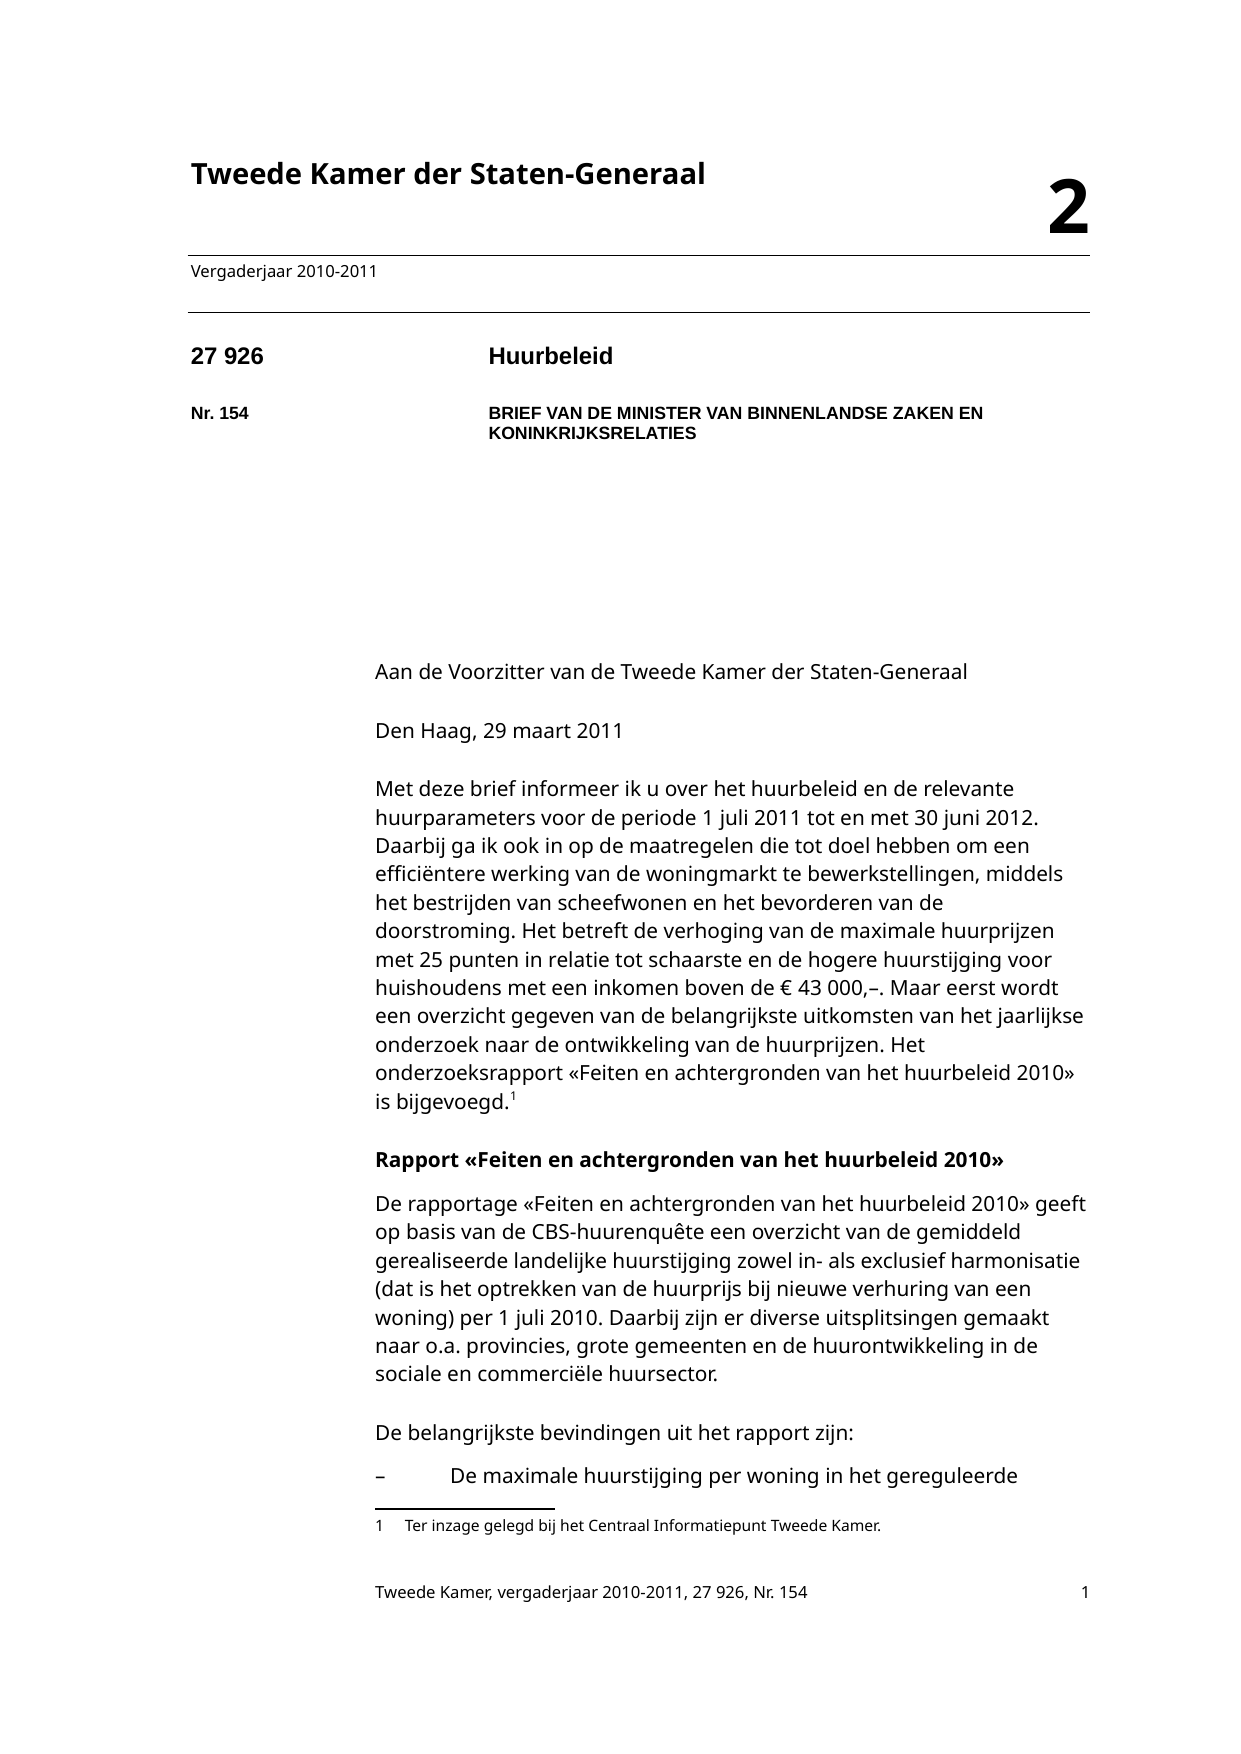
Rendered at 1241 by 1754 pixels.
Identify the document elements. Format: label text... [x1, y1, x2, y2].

table_cell [485, 256, 1090, 312]
text De rapportage «Feiten en achtergronden van het huurbeleid 2010» geeft op basis van de CBS-huurenquête een overzicht van de gemiddeld gerealiseerde landelijke huurstijging zowel in- als exclusief harmonisatie (dat is het optrekken van de huurprijs bij nieuwe verhuring van een woning) per 1 juli 2010. Daarbij zijn er diverse uitsplitsingen gemaakt naar o.a. provincies, grote gemeenten en de huurontwikkeling in de sociale en commerciële huursector. [375, 1189, 1090, 1388]
text Aan de Voorzitter van de Tweede Kamer der Staten-Generaal [375, 657, 1090, 686]
table_cell [485, 313, 1090, 339]
list De maximale huurstijging per woning in het gereguleerde [375, 1461, 1090, 1490]
table_cell Vergaderjaar 2010-2011 [188, 256, 485, 312]
table_cell Nr. 154 [188, 399, 485, 539]
table_header 2 [910, 150, 1090, 255]
text De belangrijkste bevindingen uit het rapport zijn: [375, 1418, 1090, 1446]
table_cell Huurbeleid [485, 339, 1090, 399]
text Den Haag, 29 maart 2011 [375, 716, 1090, 744]
table_header Tweede Kamer der Staten-Generaal [188, 150, 909, 255]
table_cell 27 926 [188, 339, 485, 399]
table_cell BRIEF VAN DE MINISTER VAN BINNENLANDSE ZAKEN EN KONINKRIJKSRELATIES [485, 399, 1090, 539]
text Rapport «Feiten en achtergronden van het huurbeleid 2010» [375, 1145, 1090, 1174]
table_cell [188, 313, 485, 339]
text Ter inzage gelegd bij het Centraal Informatiepunt Tweede Kamer. [375, 1508, 1090, 1536]
text Met deze brief informeer ik u over het huurbeleid en de relevante huurparameters voor de periode 1 juli 2011 tot en met 30 juni 2012. Daarbij ga ik ook in op de maatregelen die tot doel hebben om een efficiëntere werking van de woningmarkt te bewerkstellingen, middels het bestrijden van scheefwonen en het bevorderen van de doorstroming. Het betreft de verhoging van de maximale huurprijzen met 25 punten in relatie tot schaarste en de hogere huurstijging voor huishoudens met een inkomen boven de € 43 000,–. Maar eerst wordt een overzicht gegeven van de belangrijkste uitkomsten van het jaarlijkse onderzoek naar de ontwikkeling van de huurprijzen. Het onderzoeksrapport «Feiten en achtergronden van het huurbeleid 2010» is bijgevoegd. [375, 774, 1090, 1115]
